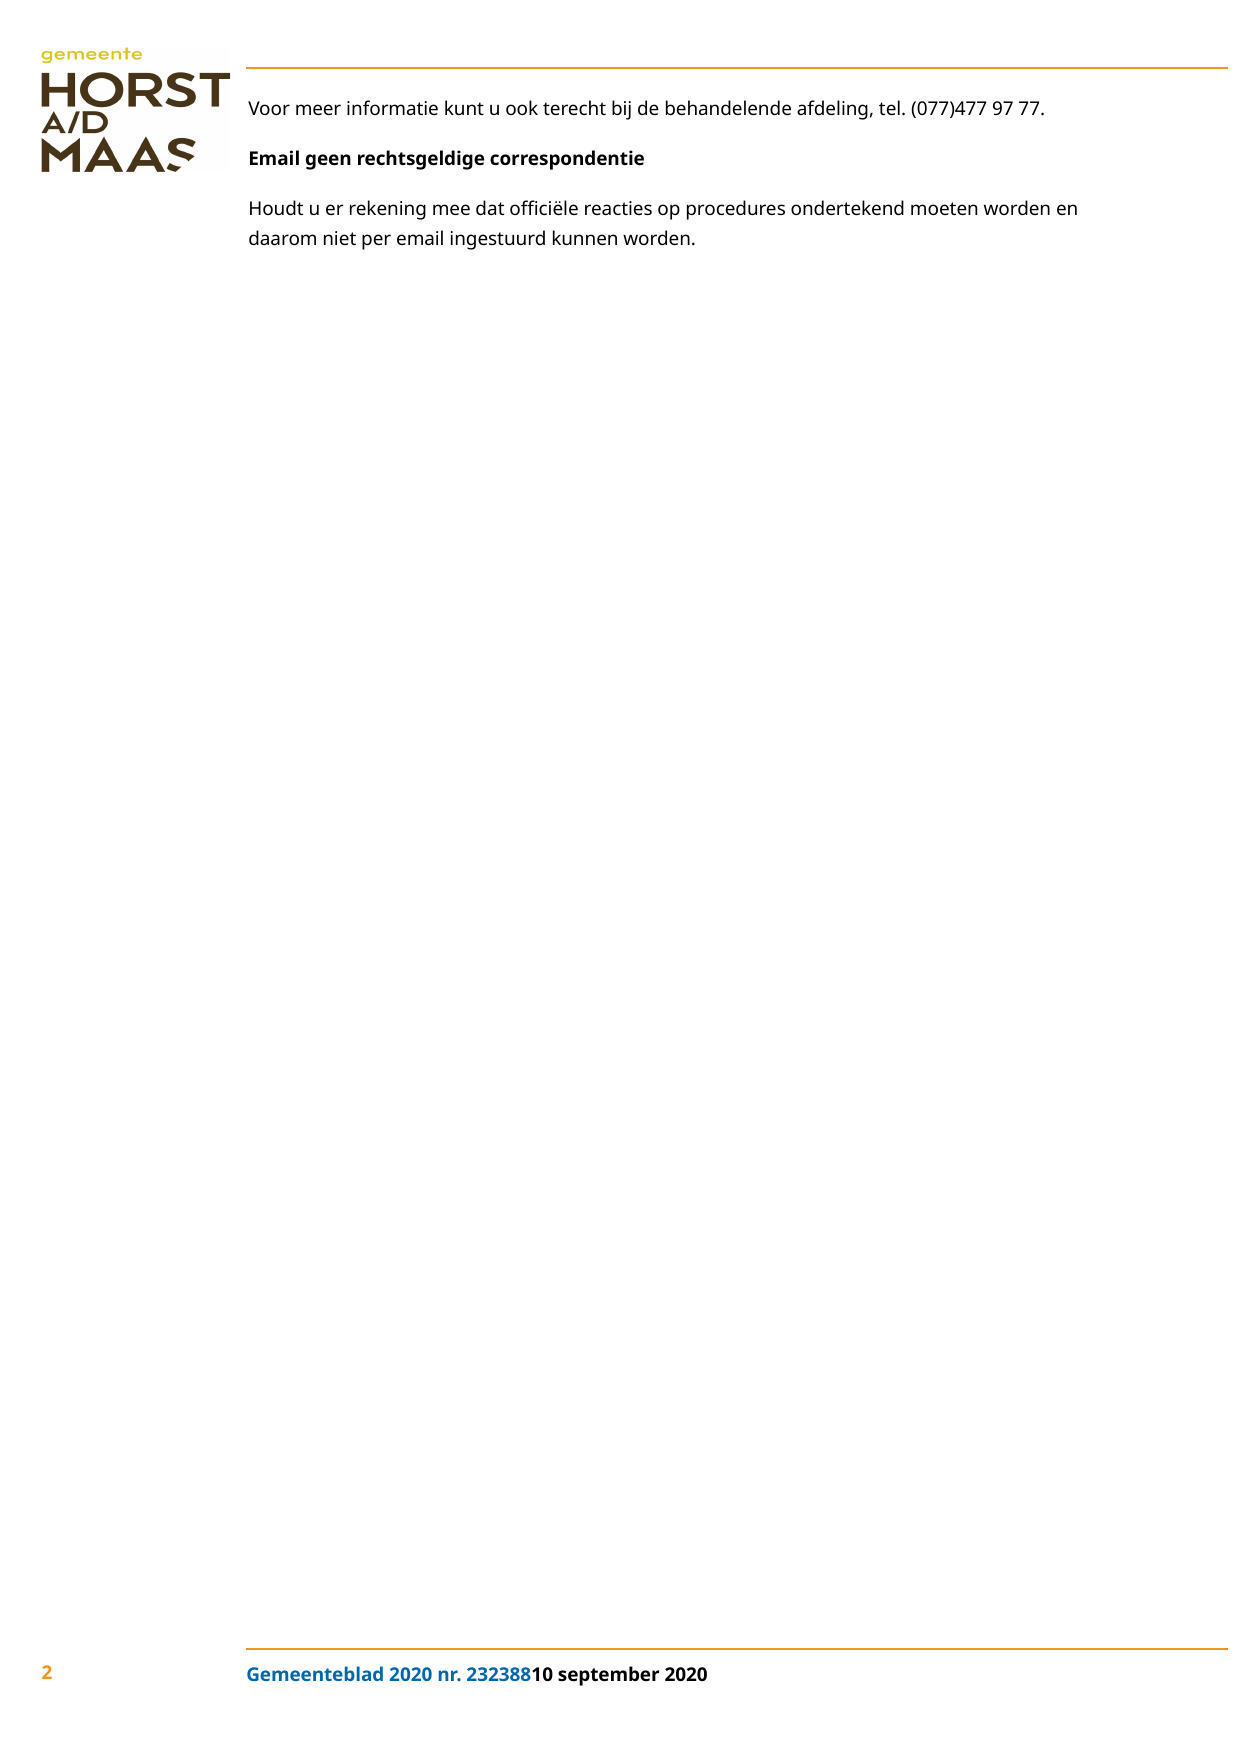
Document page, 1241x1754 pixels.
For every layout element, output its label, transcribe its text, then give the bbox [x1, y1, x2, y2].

picture [41, 47, 231, 172]
text Email geen rechtsgeldige correspondentie [248, 145, 1152, 171]
text Houdt u er rekening mee dat officiële reacties op procedures ondertekend moeten worden en daarom niet per email ingestuurd kunnen worden. [248, 196, 1152, 251]
text Voor meer informatie kunt u ook terecht bij de behandelende afdeling, tel. (077)477 97 77. [248, 95, 1152, 121]
